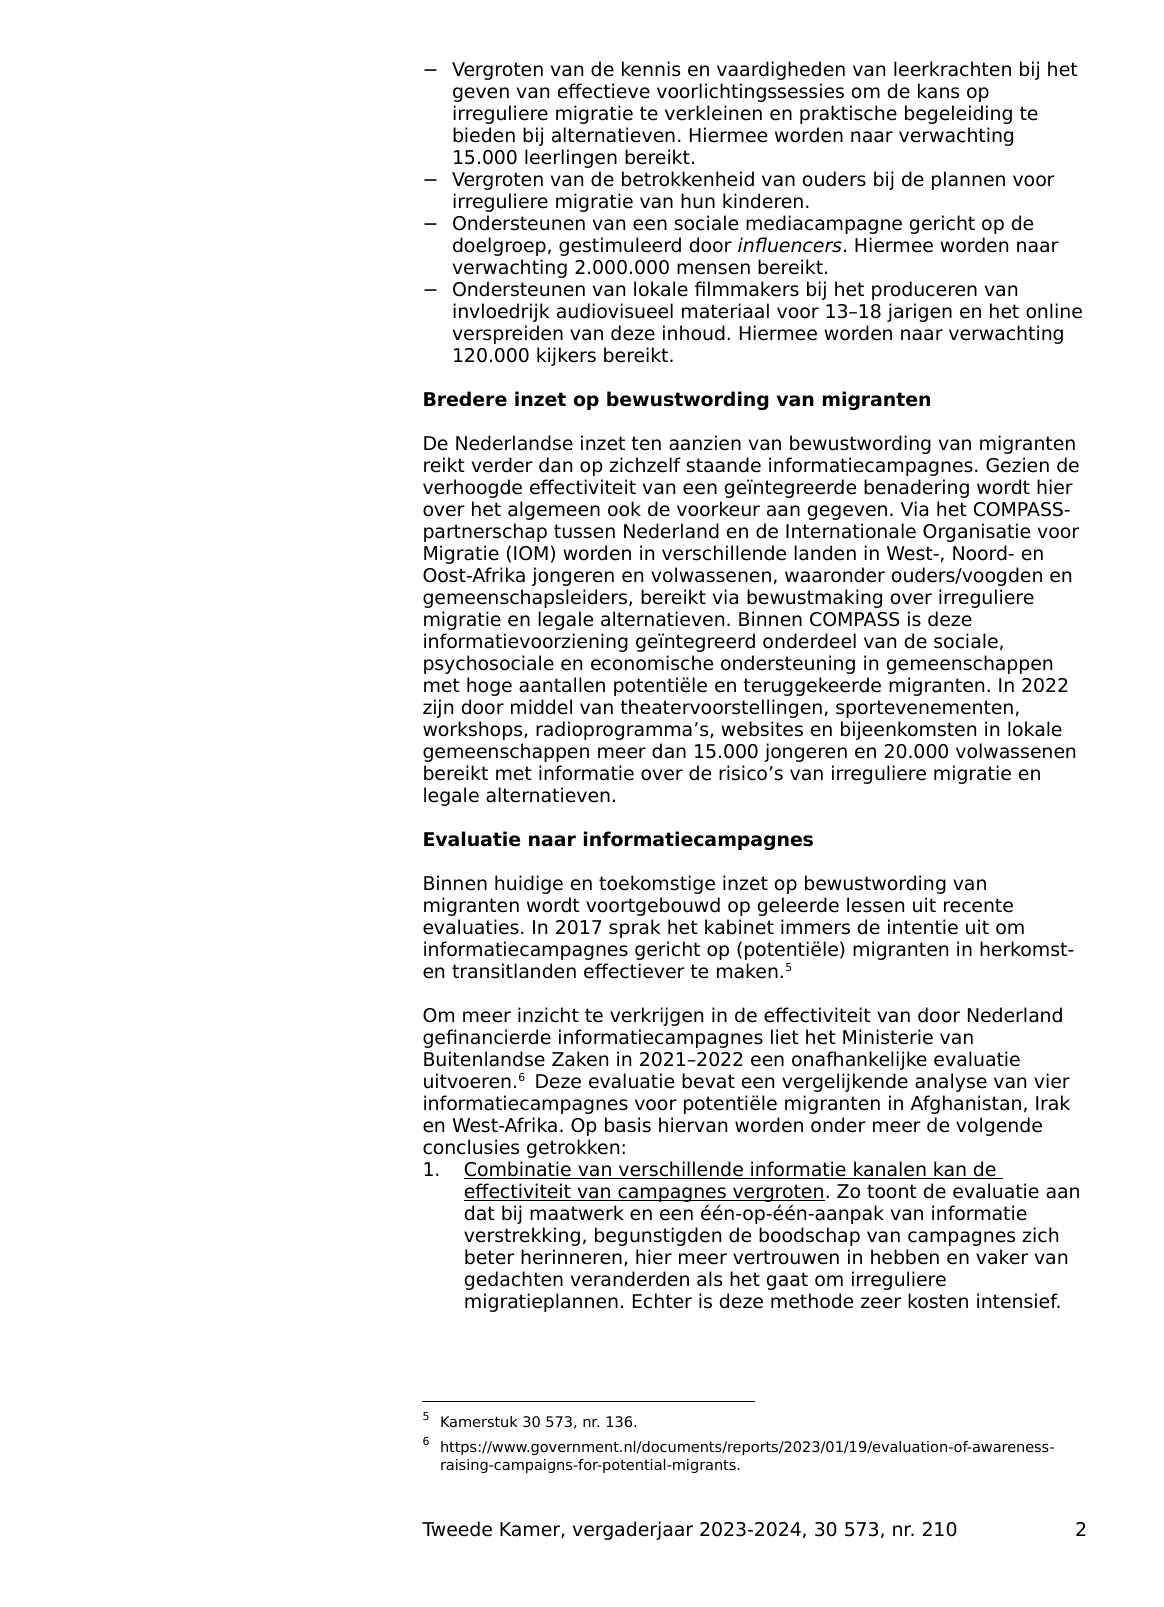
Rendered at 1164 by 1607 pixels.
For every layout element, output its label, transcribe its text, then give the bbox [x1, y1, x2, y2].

text − Ondersteunen van lokale filmmakers bij het produceren van invloedrijk audiovisueel materiaal voor 13–18 jarigen en het online verspreiden van deze inhoud. Hiermee worden naar verwachting 120.000 kijkers bereikt. [422, 279, 1087, 367]
text Om meer inzicht te verkrijgen in de effectiviteit van door Nederland gefinancierde informatiecampagnes liet het Ministerie van Buitenlandse Zaken in 2021–2022 een onafhankelijke evaluatie uitvoeren. Deze evaluatie bevat een vergelijkende analyse van vier informatiecampagnes voor potentiële migranten in Afghanistan, Irak en West-Afrika. Op basis hiervan worden onder meer de volgende conclusies getrokken: [422, 1005, 1087, 1159]
text Kamerstuk 30 573, nr. 136. [422, 1410, 1087, 1432]
text https://www.government.nl/documents/reports/2023/01/19/evaluation-of-awareness-raising-campaigns-for-potential-migrants. [422, 1435, 1087, 1474]
text Binnen huidige en toekomstige inzet op bewustwording van migranten wordt voortgebouwd op geleerde lessen uit recente evaluaties. In 2017 sprak het kabinet immers de intentie uit om informatiecampagnes gericht op (potentiële) migranten in herkomst- en transitlanden effectiever te maken. [422, 873, 1087, 983]
text − Ondersteunen van een sociale mediacampagne gericht op de doelgroep, gestimuleerd door influencers. Hiermee worden naar verwachting 2.000.000 mensen bereikt. [422, 213, 1087, 279]
text − Vergroten van de betrokkenheid van ouders bij de plannen voor irreguliere migratie van hun kinderen. [422, 169, 1087, 213]
subtitle Evaluatie naar informatiecampagnes [422, 829, 1087, 851]
text 1. Combinatie van verschillende informatie kanalen kan de effectiviteit van campagnes vergroten. Zo toont de evaluatie aan dat bij maatwerk en een één-op-één-aanpak van informatie verstrekking, begunstigden de boodschap van campagnes zich beter herinneren, hier meer vertrouwen in hebben en vaker van gedachten veranderden als het gaat om irreguliere migratieplannen. Echter is deze methode zeer kosten intensief. [422, 1159, 1087, 1313]
text De Nederlandse inzet ten aanzien van bewustwording van migranten reikt verder dan op zichzelf staande informatiecampagnes. Gezien de verhoogde effectiviteit van een geïntegreerde benadering wordt hier over het algemeen ook de voorkeur aan gegeven. Via het COMPASS-partnerschap tussen Nederland en de Internationale Organisatie voor Migratie (IOM) worden in verschillende landen in West-, Noord- en Oost-Afrika jongeren en volwassenen, waaronder ouders/voogden en gemeenschapsleiders, bereikt via bewustmaking over irreguliere migratie en legale alternatieven. Binnen COMPASS is deze informatievoorziening geïntegreerd onderdeel van de sociale, psychosociale en economische ondersteuning in gemeenschappen met hoge aantallen potentiële en teruggekeerde migranten. In 2022 zijn door middel van theatervoorstellingen, sportevenementen, workshops, radioprogramma’s, websites en bijeenkomsten in lokale gemeenschappen meer dan 15.000 jongeren en 20.000 volwassenen bereikt met informatie over de risico’s van irreguliere migratie en legale alternatieven. [422, 433, 1087, 807]
text − Vergroten van de kennis en vaardigheden van leerkrachten bij het geven van effectieve voorlichtingssessies om de kans op irreguliere migratie te verkleinen en praktische begeleiding te bieden bij alternatieven. Hiermee worden naar verwachting 15.000 leerlingen bereikt. [422, 59, 1087, 169]
subtitle Bredere inzet op bewustwording van migranten [422, 389, 1087, 411]
